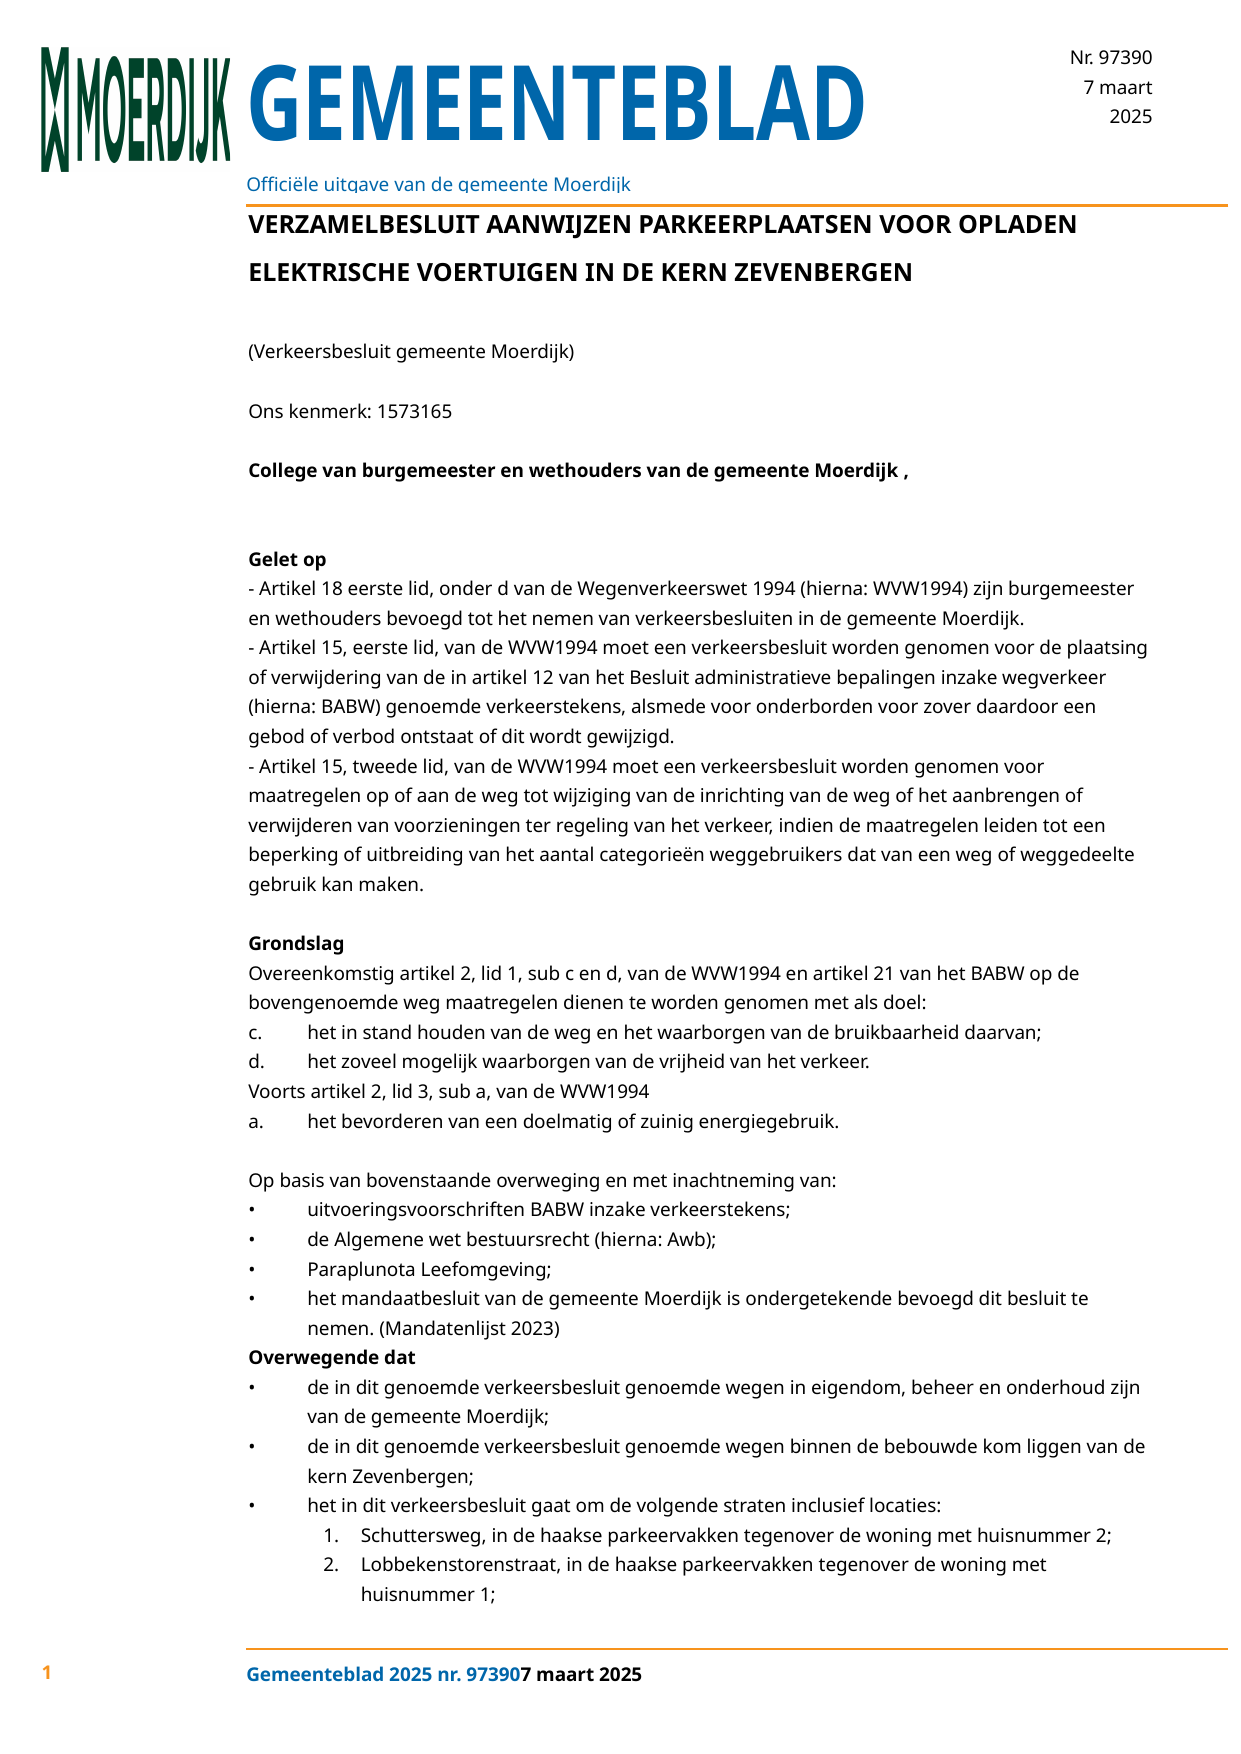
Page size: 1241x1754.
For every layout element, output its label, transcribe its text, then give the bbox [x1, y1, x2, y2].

list het bevorderen van een doelmatig of zuinig energiegebruik. [248, 1108, 1152, 1133]
text Op basis van bovenstaande overweging en met inachtneming van: [248, 1167, 1152, 1193]
list de in dit genoemde verkeersbesluit genoemde wegen in eigendom, beheer en onderhoud zijn van de gemeente Moerdijk; [248, 1374, 1152, 1429]
list Lobbekenstorenstraat, in de haakse parkeervakken tegenover de woning met huisnummer 1; [323, 1552, 1152, 1607]
text - Artikel 15, eerste lid, van de WVW1994 moet een verkeersbesluit worden genomen voor de plaatsing of verwijdering van de in artikel 12 van het Besluit administratieve bepalingen inzake wegverkeer (hierna: BABW) genoemde verkeerstekens, alsmede voor onderborden voor zover daardoor een gebod of verbod ontstaat of dit wordt gewijzigd. [248, 634, 1152, 749]
list uitvoeringsvoorschriften BABW inzake verkeerstekens; [248, 1197, 1152, 1222]
list Paraplunota Leefomgeving; [248, 1256, 1152, 1281]
text College van burgemeester en wethouders van de gemeente Moerdijk , [248, 457, 1152, 483]
list de in dit genoemde verkeersbesluit genoemde wegen binnen de bebouwde kom liggen van de kern Zevenbergen; [248, 1433, 1152, 1488]
list de Algemene wet bestuursrecht (hierna: Awb); [248, 1226, 1152, 1252]
text Ons kenmerk: 1573165 [248, 398, 1152, 423]
text Grondslag [248, 930, 1152, 956]
text - Artikel 15, tweede lid, van de WVW1994 moet een verkeersbesluit worden genomen voor maatregelen op of aan de weg tot wijziging van de inrichting van de weg of het aanbrengen of verwijderen van voorzieningen ter regeling van het verkeer, indien de maatregelen leiden tot een beperking of uitbreiding van het aantal categorieën weggebruikers dat van een weg of weggedeelte gebruik kan maken. [248, 753, 1152, 897]
text Overwegende dat [248, 1344, 1152, 1370]
text VERZAMELBESLUIT AANWIJZEN PARKEERPLAATSEN VOOR OPLADEN ELEKTRISCHE VOERTUIGEN IN DE KERN ZEVENBERGEN [248, 207, 1152, 288]
list het in dit verkeersbesluit gaat om de volgende straten inclusief locaties: [248, 1492, 1152, 1518]
list Schuttersweg, in de haakse parkeervakken tegenover de woning met huisnummer 2; [323, 1522, 1152, 1548]
text (Verkeersbesluit gemeente Moerdijk) [248, 339, 1152, 364]
text Voorts artikel 2, lid 3, sub a, van de WVW1994 [248, 1078, 1152, 1104]
list het mandaatbesluit van de gemeente Moerdijk is ondergetekende bevoegd dit besluit te nemen. (Mandatenlijst 2023) [248, 1285, 1152, 1341]
list het zoveel mogelijk waarborgen van de vrijheid van het verkeer. [248, 1049, 1152, 1074]
picture [41, 47, 231, 172]
text - Artikel 18 eerste lid, onder d van de Wegenverkeerswet 1994 (hierna: WVW1994) zijn burgemeester en wethouders bevoegd tot het nemen van verkeersbesluiten in de gemeente Moerdijk. [248, 575, 1152, 631]
text Gelet op [248, 546, 1152, 571]
list het in stand houden van de weg en het waarborgen van de bruikbaarheid daarvan; [248, 1019, 1152, 1045]
text Overeenkomstig artikel 2, lid 1, sub c en d, van de WVW1994 en artikel 21 van het BABW op de bovengenoemde weg maatregelen dienen te worden genomen met als doel: [248, 960, 1152, 1015]
